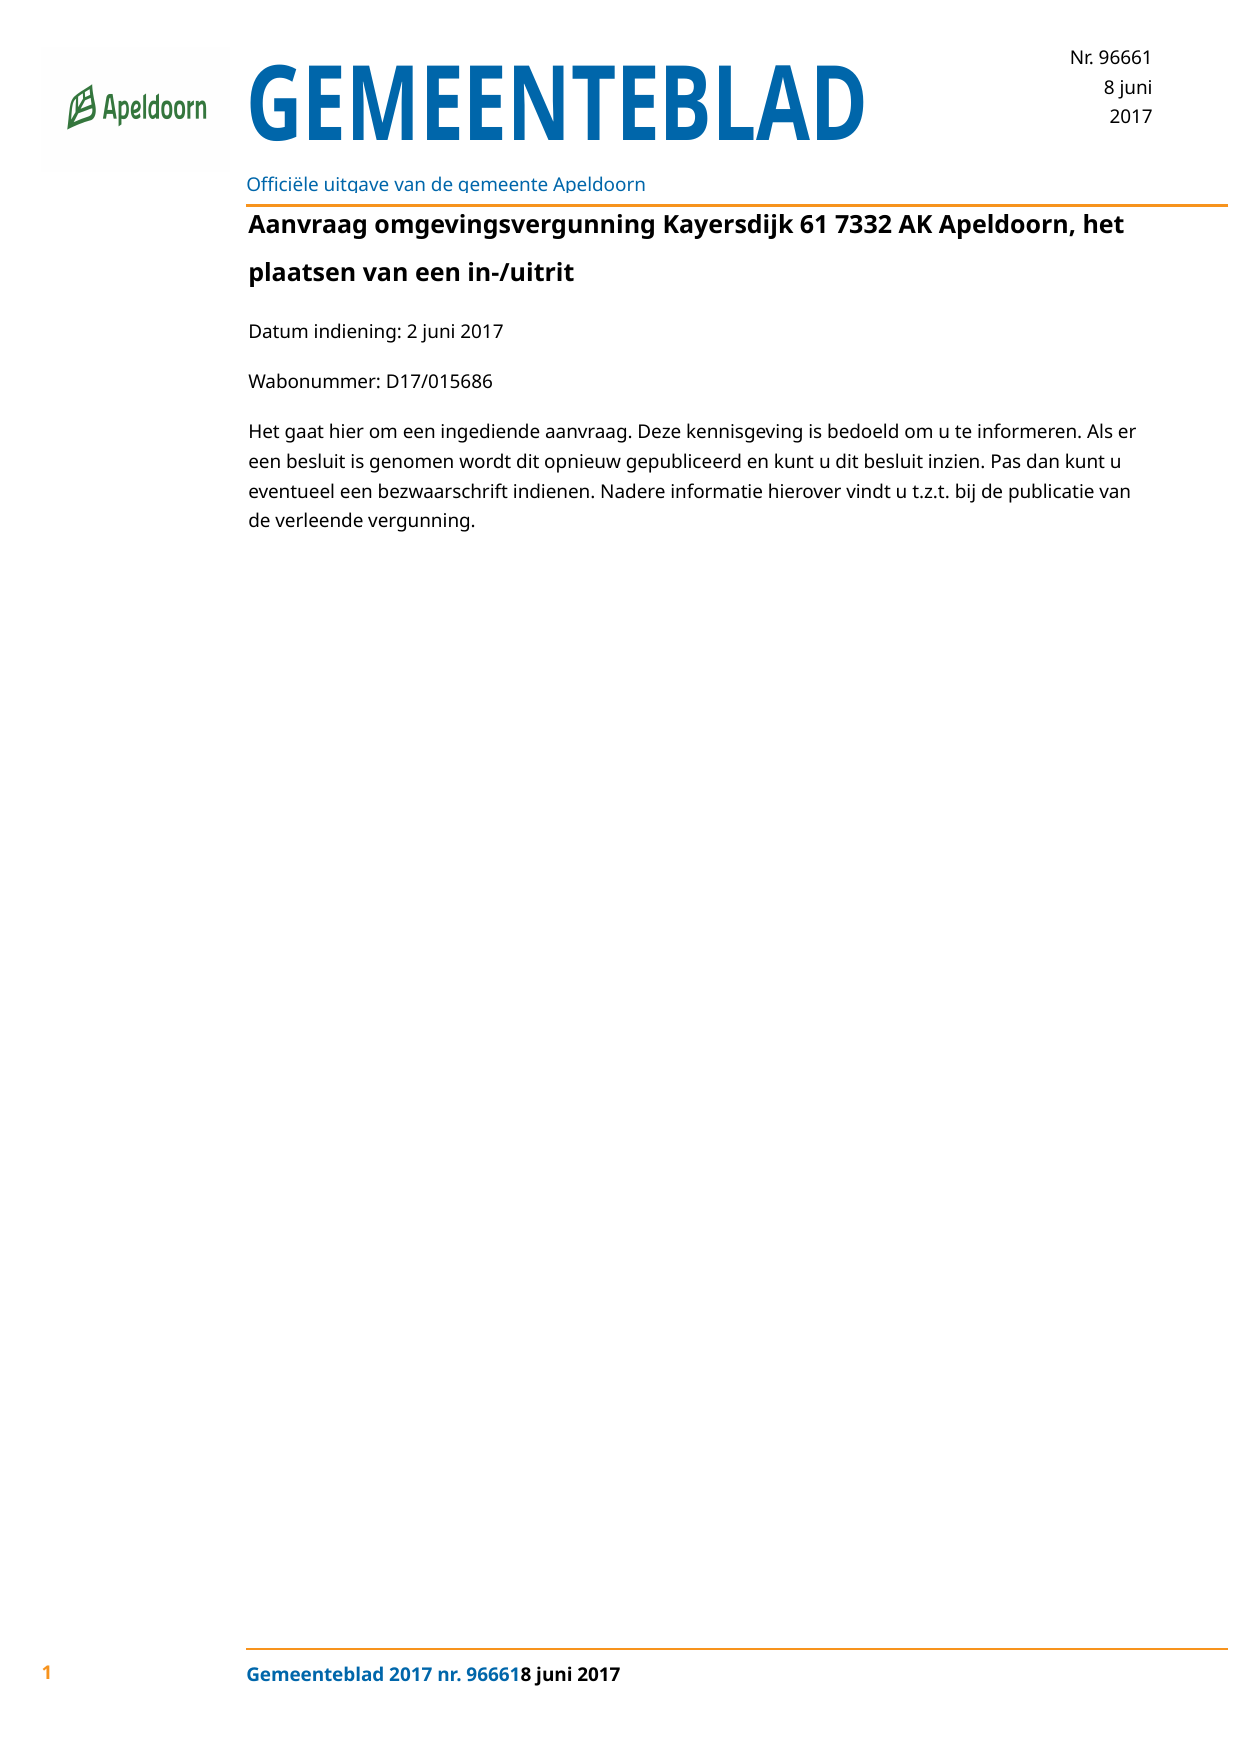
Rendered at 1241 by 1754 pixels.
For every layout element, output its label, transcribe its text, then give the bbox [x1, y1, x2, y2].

text Het gaat hier om een ingediende aanvraag. Deze kennisgeving is bedoeld om u te informeren. Als er een besluit is genomen wordt dit opnieuw gepubliceerd en kunt u dit besluit inzien. Pas dan kunt u eventueel een bezwaarschrift indienen. Nadere informatie hierover vindt u t.z.t. bij de publicatie van de verleende vergunning. [248, 419, 1152, 533]
picture [41, 47, 231, 172]
text Datum indiening: 2 juni 2017 [248, 318, 1152, 344]
text Wabonummer: D17/015686 [248, 368, 1152, 394]
text Aanvraag omgevingsvergunning Kayersdijk 61 7332 AK Apeldoorn, het plaatsen van een in-/uitrit [248, 207, 1152, 288]
